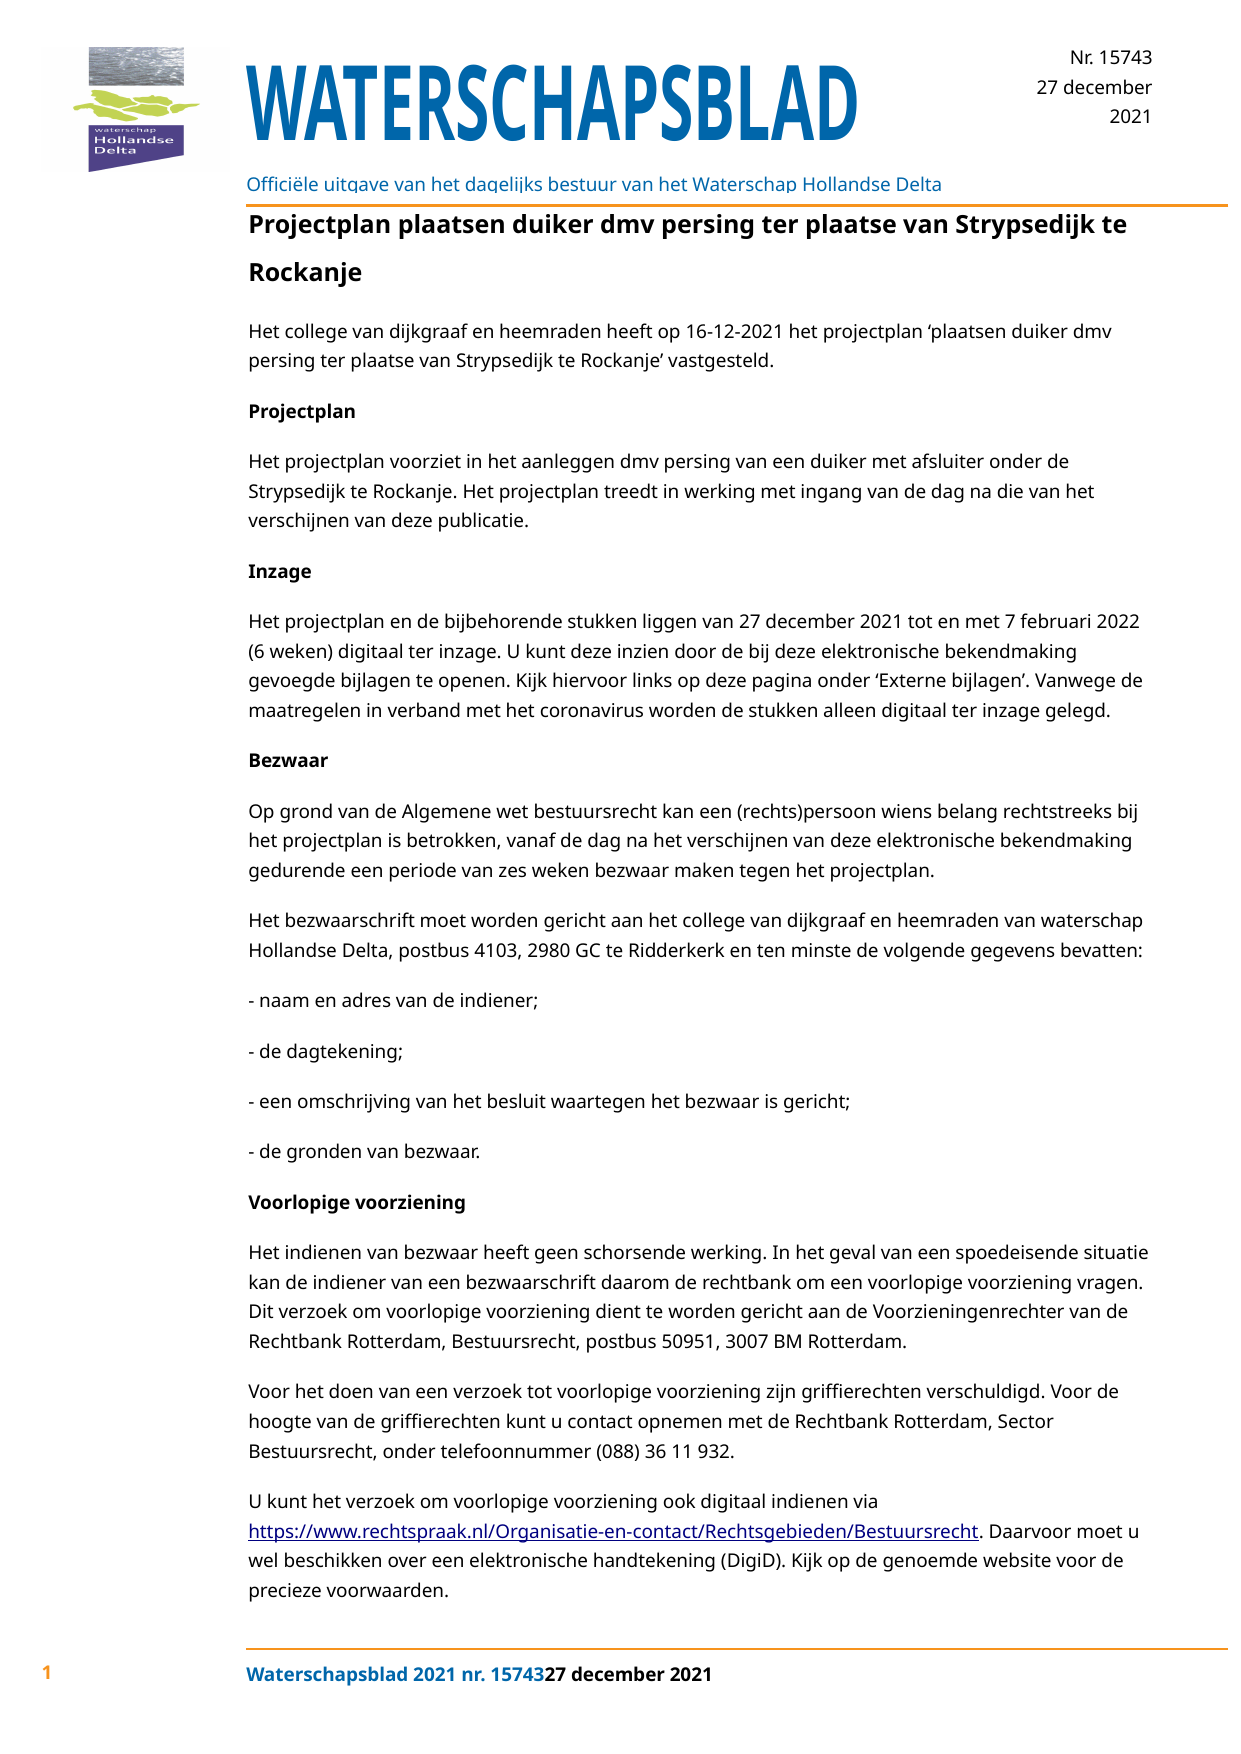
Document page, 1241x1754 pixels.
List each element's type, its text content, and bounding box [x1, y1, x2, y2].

picture [41, 47, 231, 172]
text Op grond van de Algemene wet bestuursrecht kan een (rechts)persoon wiens belang rechtstreeks bij het projectplan is betrokken, vanaf de dag na het verschijnen van deze elektronische bekendmaking gedurende een periode van zes weken bezwaar maken tegen het projectplan. [248, 798, 1152, 883]
text Voor het doen van een verzoek tot voorlopige voorziening zijn griffierechten verschuldigd. Voor de hoogte van de griffierechten kunt u contact opnemen met de Rechtbank Rotterdam, Sector Bestuursrecht, onder telefoonnummer (088) 36 11 932. [248, 1379, 1152, 1464]
text Bezwaar [248, 747, 1152, 773]
text - een omschrijving van het besluit waartegen het bezwaar is gericht; [248, 1088, 1152, 1114]
text Het projectplan voorziet in het aanleggen dmv persing van een duiker met afsluiter onder de Strypsedijk te Rockanje. Het projectplan treedt in werking met ingang van de dag na die van het verschijnen van deze publicatie. [248, 448, 1152, 533]
text - naam en adres van de indiener; [248, 987, 1152, 1013]
text Het college van dijkgraaf en heemraden heeft op 16-12-2021 het projectplan ‘plaatsen duiker dmv persing ter plaatse van Strypsedijk te Rockanje’ vastgesteld. [248, 318, 1152, 373]
text Het bezwaarschrift moet worden gericht aan het college van dijkgraaf en heemraden van waterschap Hollandse Delta, postbus 4103, 2980 GC te Ridderkerk en ten minste de volgende gegevens bevatten: [248, 907, 1152, 963]
text - de gronden van bezwaar. [248, 1139, 1152, 1164]
text Het projectplan en de bijbehorende stukken liggen van 27 december 2021 tot en met 7 februari 2022 (6 weken) digitaal ter inzage. U kunt deze inzien door de bij deze elektronische bekendmaking gevoegde bijlagen te openen. Kijk hiervoor links op deze pagina onder ‘Externe bijlagen’. Vanwege de maatregelen in verband met het coronavirus worden de stukken alleen digitaal ter inzage gelegd. [248, 608, 1152, 723]
text U kunt het verzoek om voorlopige voorziening ook digitaal indienen via https://www.rechtspraak.nl/Organisatie-en-contact/Rechtsgebieden/Bestuursrecht. Daarvoor moet u wel beschikken over een elektronische handtekening (DigiD). Kijk op de genoemde website voor de precieze voorwaarden. [248, 1488, 1152, 1603]
text Het indienen van bezwaar heeft geen schorsende werking. In het geval van een spoedeisende situatie kan de indiener van een bezwaarschrift daarom de rechtbank om een voorlopige voorziening vragen. Dit verzoek om voorlopige voorziening dient te worden gericht aan de Voorzieningenrechter van de Rechtbank Rotterdam, Bestuursrecht, postbus 50951, 3007 BM Rotterdam. [248, 1239, 1152, 1354]
text Voorlopige voorziening [248, 1189, 1152, 1215]
text - de dagtekening; [248, 1038, 1152, 1064]
text Inzage [248, 558, 1152, 584]
text Projectplan plaatsen duiker dmv persing ter plaatse van Strypsedijk te Rockanje [248, 207, 1152, 288]
text Projectplan [248, 398, 1152, 424]
